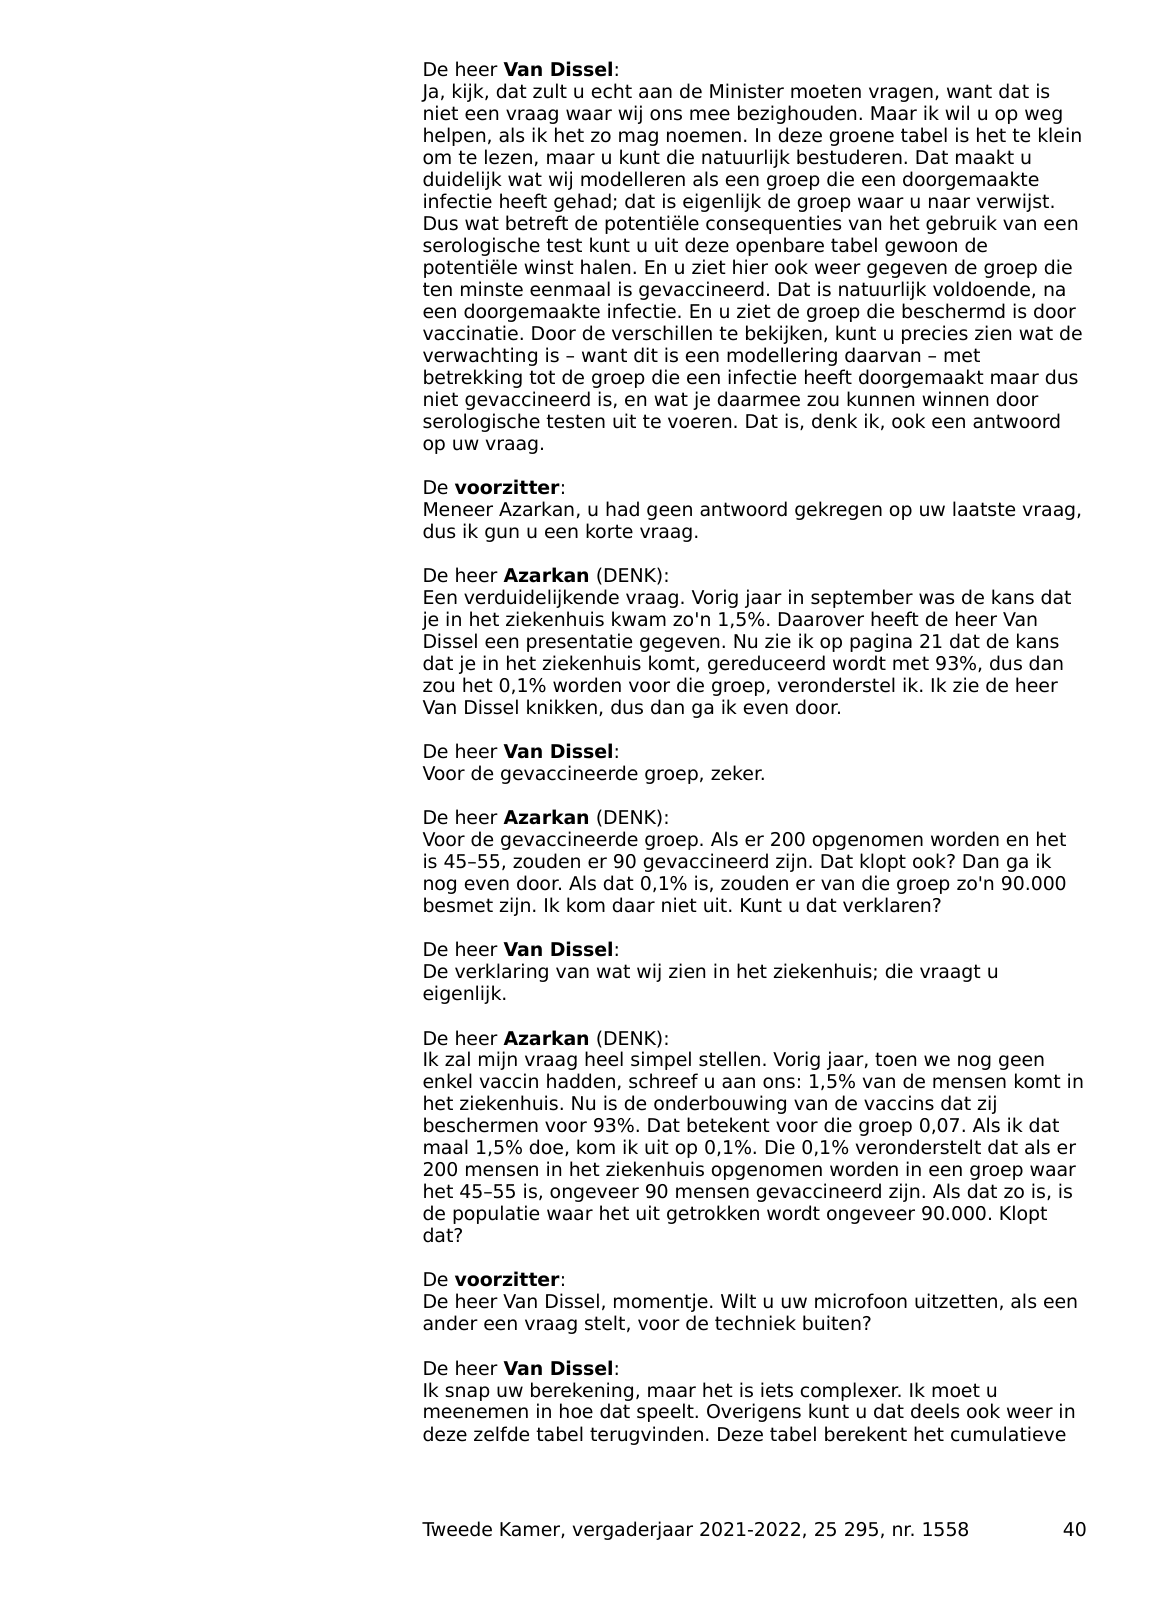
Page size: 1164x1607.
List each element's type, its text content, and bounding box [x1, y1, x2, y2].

text Ik zal mijn vraag heel simpel stellen. Vorig jaar, toen we nog geen enkel vaccin hadden, schreef u aan ons: 1,5% van de mensen komt in het ziekenhuis. Nu is de onderbouwing van de vaccins dat zij beschermen voor 93%. Dat betekent voor die groep 0,07. Als ik dat maal 1,5% doe, kom ik uit op 0,1%. Die 0,1% veronderstelt dat als er 200 mensen in het ziekenhuis opgenomen worden in een groep waar het 45–55 is, ongeveer 90 mensen gevaccineerd zijn. Als dat zo is, is de populatie waar het uit getrokken wordt ongeveer 90.000. Klopt dat? [422, 1049, 1087, 1247]
text De heer Van Dissel: [422, 741, 1087, 763]
text De verklaring van wat wij zien in het ziekenhuis; die vraagt u eigenlijk. [422, 961, 1087, 1005]
text De heer Azarkan (DENK): [422, 807, 1087, 829]
text Een verduidelijkende vraag. Vorig jaar in september was de kans dat je in het ziekenhuis kwam zo'n 1,5%. Daarover heeft de heer Van Dissel een presentatie gegeven. Nu zie ik op pagina 21 dat de kans dat je in het ziekenhuis komt, gereduceerd wordt met 93%, dus dan zou het 0,1% worden voor die groep, veronderstel ik. Ik zie de heer Van Dissel knikken, dus dan ga ik even door. [422, 587, 1087, 719]
text Voor de gevaccineerde groep, zeker. [422, 763, 1087, 785]
text Ik snap uw berekening, maar het is iets complexer. Ik moet u meenemen in hoe dat speelt. Overigens kunt u dat deels ook weer in deze zelfde tabel terugvinden. Deze tabel berekent het cumulatieve [422, 1379, 1087, 1445]
text Meneer Azarkan, u had geen antwoord gekregen op uw laatste vraag, dus ik gun u een korte vraag. [422, 499, 1087, 543]
text De voorzitter: [422, 477, 1087, 499]
text De heer Azarkan (DENK): [422, 1027, 1087, 1049]
text De heer Van Dissel: [422, 1357, 1087, 1379]
text Ja, kijk, dat zult u echt aan de Minister moeten vragen, want dat is niet een vraag waar wij ons mee bezighouden. Maar ik wil u op weg helpen, als ik het zo mag noemen. In deze groene tabel is het te klein om te lezen, maar u kunt die natuurlijk bestuderen. Dat maakt u duidelijk wat wij modelleren als een groep die een doorgemaakte infectie heeft gehad; dat is eigenlijk de groep waar u naar verwijst. Dus wat betreft de potentiële consequenties van het gebruik van een serologische test kunt u uit deze openbare tabel gewoon de potentiële winst halen. En u ziet hier ook weer gegeven de groep die ten minste eenmaal is gevaccineerd. Dat is natuurlijk voldoende, na een doorgemaakte infectie. En u ziet de groep die beschermd is door vaccinatie. Door de verschillen te bekijken, kunt u precies zien wat de verwachting is – want dit is een modellering daarvan – met betrekking tot de groep die een infectie heeft doorgemaakt maar dus niet gevaccineerd is, en wat je daarmee zou kunnen winnen door serologische testen uit te voeren. Dat is, denk ik, ook een antwoord op uw vraag. [422, 81, 1087, 455]
text De voorzitter: [422, 1269, 1087, 1291]
text De heer Van Dissel: [422, 59, 1087, 81]
text De heer Van Dissel: [422, 939, 1087, 961]
text De heer Azarkan (DENK): [422, 565, 1087, 587]
text De heer Van Dissel, momentje. Wilt u uw microfoon uitzetten, als een ander een vraag stelt, voor de techniek buiten? [422, 1291, 1087, 1335]
text Voor de gevaccineerde groep. Als er 200 opgenomen worden en het is 45–55, zouden er 90 gevaccineerd zijn. Dat klopt ook? Dan ga ik nog even door. Als dat 0,1% is, zouden er van die groep zo'n 90.000 besmet zijn. Ik kom daar niet uit. Kunt u dat verklaren? [422, 829, 1087, 917]
